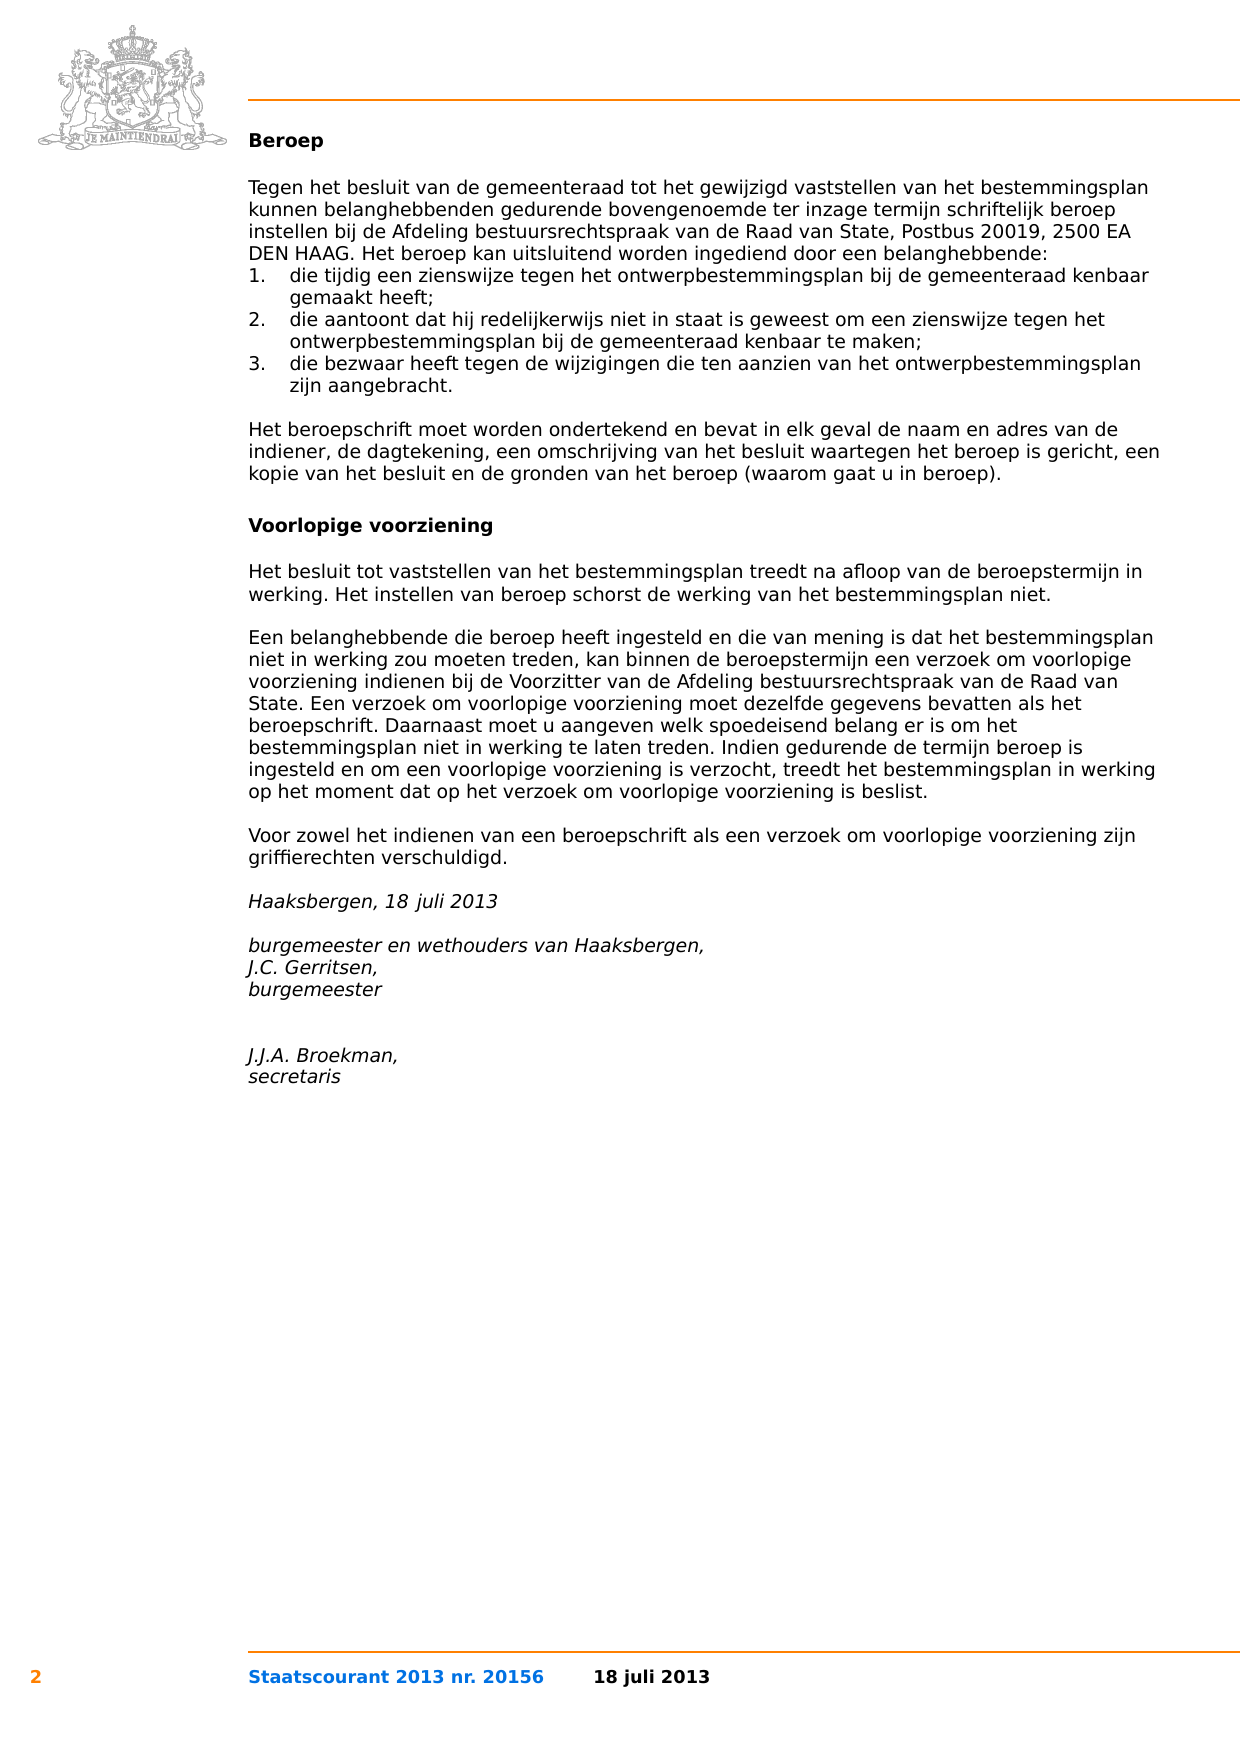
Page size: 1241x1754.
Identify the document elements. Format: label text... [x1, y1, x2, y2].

text Voor zowel het indienen van een beroepschrift als een verzoek om voorlopige voorziening zijn griffierechten verschuldigd. [248, 825, 1163, 869]
text Het besluit tot vaststellen van het bestemmingsplan treedt na afloop van de beroepstermijn in werking. Het instellen van beroep schorst de werking van het bestemmingsplan niet. [248, 561, 1163, 605]
text burgemeester en wethouders van Haaksbergen, J.C. Gerritsen, burgemeester [248, 935, 1163, 1001]
subtitle Voorlopige voorziening [248, 514, 1163, 536]
text J.J.A. Broekman, secretaris [248, 1022, 1163, 1088]
text Een belanghebbende die beroep heeft ingesteld en die van mening is dat het bestemmingsplan niet in werking zou moeten treden, kan binnen de beroepstermijn een verzoek om voorlopige voorziening indienen bij de Voorzitter van de Afdeling bestuursrechtspraak van de Raad van State. Een verzoek om voorlopige voorziening moet dezelfde gegevens bevatten als het beroepschrift. Daarnaast moet u aangeven welk spoedeisend belang er is om het bestemmingsplan niet in werking te laten treden. Indien gedurende de termijn beroep is ingesteld en om een voorlopige voorziening is verzocht, treedt het bestemmingsplan in werking op het moment dat op het verzoek om voorlopige voorziening is beslist. [248, 627, 1163, 803]
text Haaksbergen, 18 juli 2013 [248, 891, 1163, 913]
text Het beroepschrift moet worden ondertekend en bevat in elk geval de naam en adres van de indiener, de dagtekening, een omschrijving van het besluit waartegen het beroep is gericht, een kopie van het besluit en de gronden van het beroep (waarom gaat u in beroep). [248, 418, 1163, 484]
picture [38, 25, 227, 150]
text 3. die bezwaar heeft tegen de wijzigingen die ten aanzien van het ontwerpbestemmingsplan zijn aangebracht. [248, 353, 1163, 397]
text 2. die aantoont dat hij redelijkerwijs niet in staat is geweest om een zienswijze tegen het ontwerpbestemmingsplan bij de gemeenteraad kenbaar te maken; [248, 309, 1163, 353]
subtitle Beroep [248, 130, 1163, 152]
text 1. die tijdig een zienswijze tegen het ontwerpbestemmingsplan bij de gemeenteraad kenbaar gemaakt heeft; [248, 265, 1163, 309]
text Tegen het besluit van de gemeenteraad tot het gewijzigd vaststellen van het bestemmingsplan kunnen belanghebbenden gedurende bovengenoemde ter inzage termijn schriftelijk beroep instellen bij de Afdeling bestuursrechtspraak van de Raad van State, Postbus 20019, 2500 EA DEN HAAG. Het beroep kan uitsluitend worden ingediend door een belanghebbende: [248, 177, 1163, 265]
